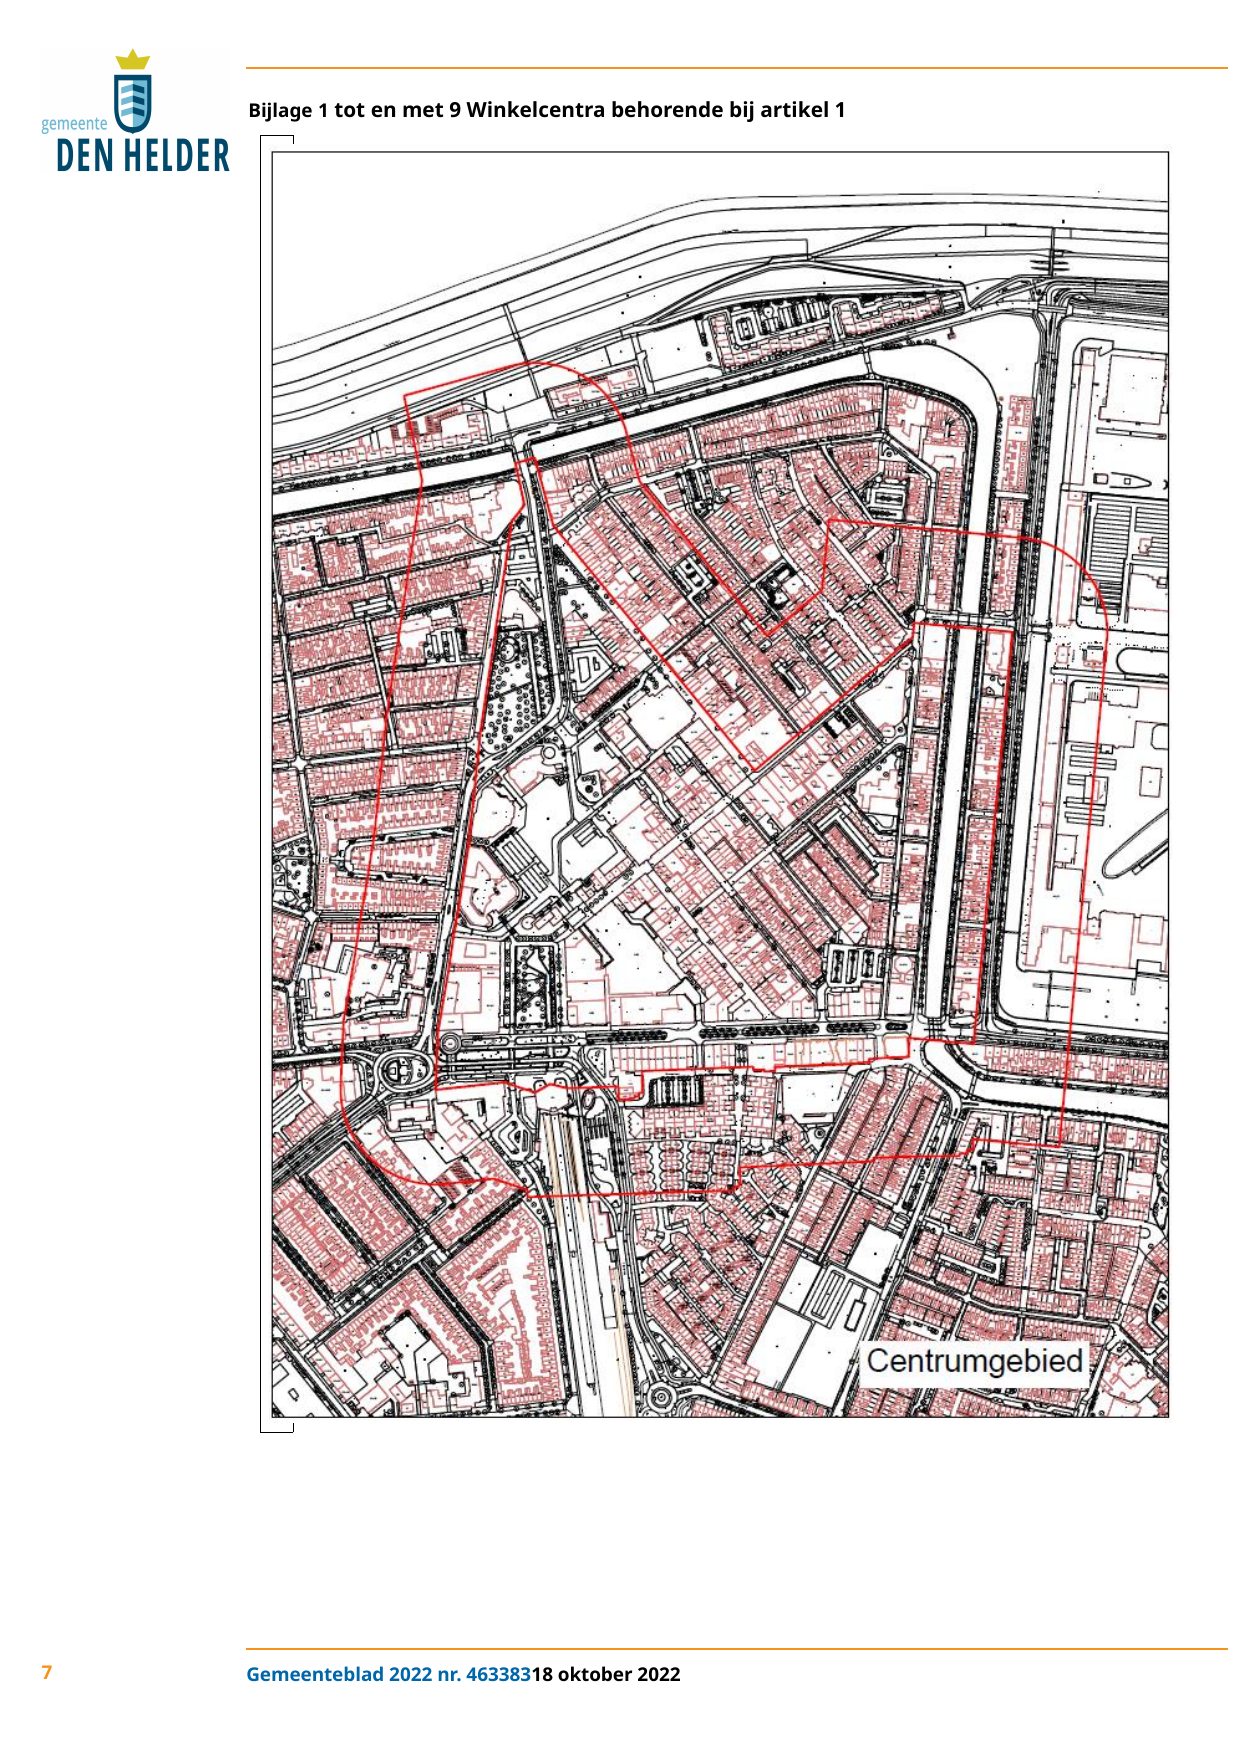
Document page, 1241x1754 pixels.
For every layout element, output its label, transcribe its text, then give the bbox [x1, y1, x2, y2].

picture [182, 144, 187, 165]
picture [220, 160, 224, 172]
text Bijlage 1 tot en met 9 Winkelcentra behorende bij artikel 1 [248, 95, 1152, 123]
picture [41, 47, 231, 172]
picture [268, 144, 1173, 1423]
picture [100, 154, 106, 172]
picture [130, 157, 135, 172]
picture [63, 144, 68, 165]
